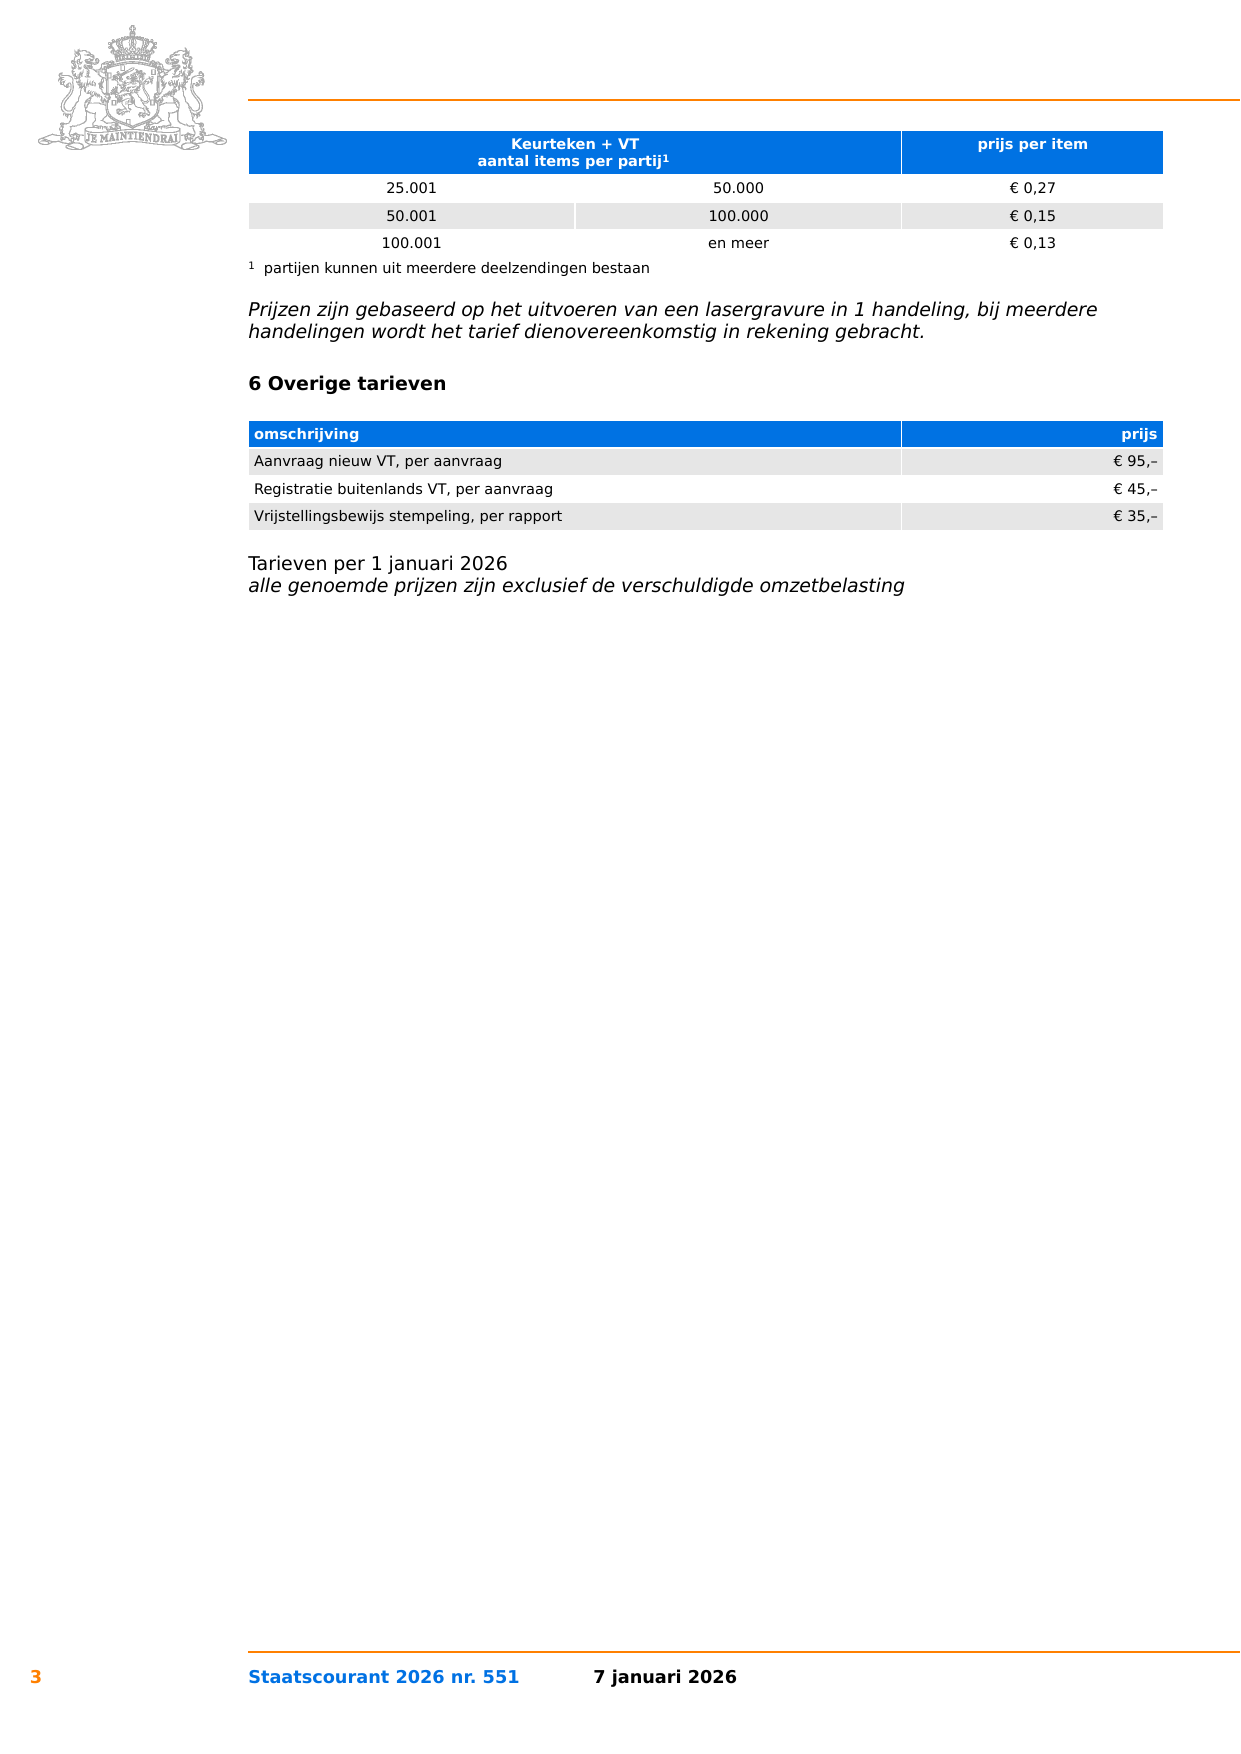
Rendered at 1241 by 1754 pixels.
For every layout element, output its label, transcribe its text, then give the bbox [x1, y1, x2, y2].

table_cell 1 partijen kunnen uit meerdere deelzendingen bestaan [248, 258, 1163, 277]
picture [38, 25, 227, 150]
table_cell 100.001 [249, 230, 574, 256]
table_cell € 45,– [902, 476, 1163, 502]
text Prijzen zijn gebaseerd op het uitvoeren van een lasergravure in 1 handeling, bij meerdere handelingen wordt het tarief dienovereenkomstig in rekening gebracht. [248, 299, 1163, 343]
table_header omschrijving [249, 421, 901, 447]
table_cell € 95,– [902, 449, 1163, 475]
table_header prijs [902, 421, 1163, 447]
table_cell 25.001 [249, 175, 574, 202]
text Tarieven per 1 januari 2026 [248, 553, 1163, 574]
table_cell en meer [576, 230, 901, 256]
table_cell € 0,13 [902, 230, 1163, 256]
table_header prijs per item [902, 131, 1163, 174]
table_cell Registratie buitenlands VT, per aanvraag [249, 476, 901, 502]
table_cell € 0,27 [902, 175, 1163, 202]
table_header Keurteken + VT aantal items per partij1 [249, 131, 901, 174]
table_cell Aanvraag nieuw VT, per aanvraag [249, 449, 901, 475]
table_cell 100.000 [576, 203, 901, 229]
table_cell 50.001 [249, 203, 574, 229]
subtitle 6 Overige tarieven [248, 373, 1163, 395]
table_cell € 0,15 [902, 203, 1163, 229]
table_cell 50.000 [576, 175, 901, 202]
text alle genoemde prijzen zijn exclusief de verschuldigde omzetbelasting [248, 574, 1163, 597]
table_cell € 35,– [902, 503, 1163, 530]
table_cell Vrijstellingsbewijs stempeling, per rapport [249, 503, 901, 530]
